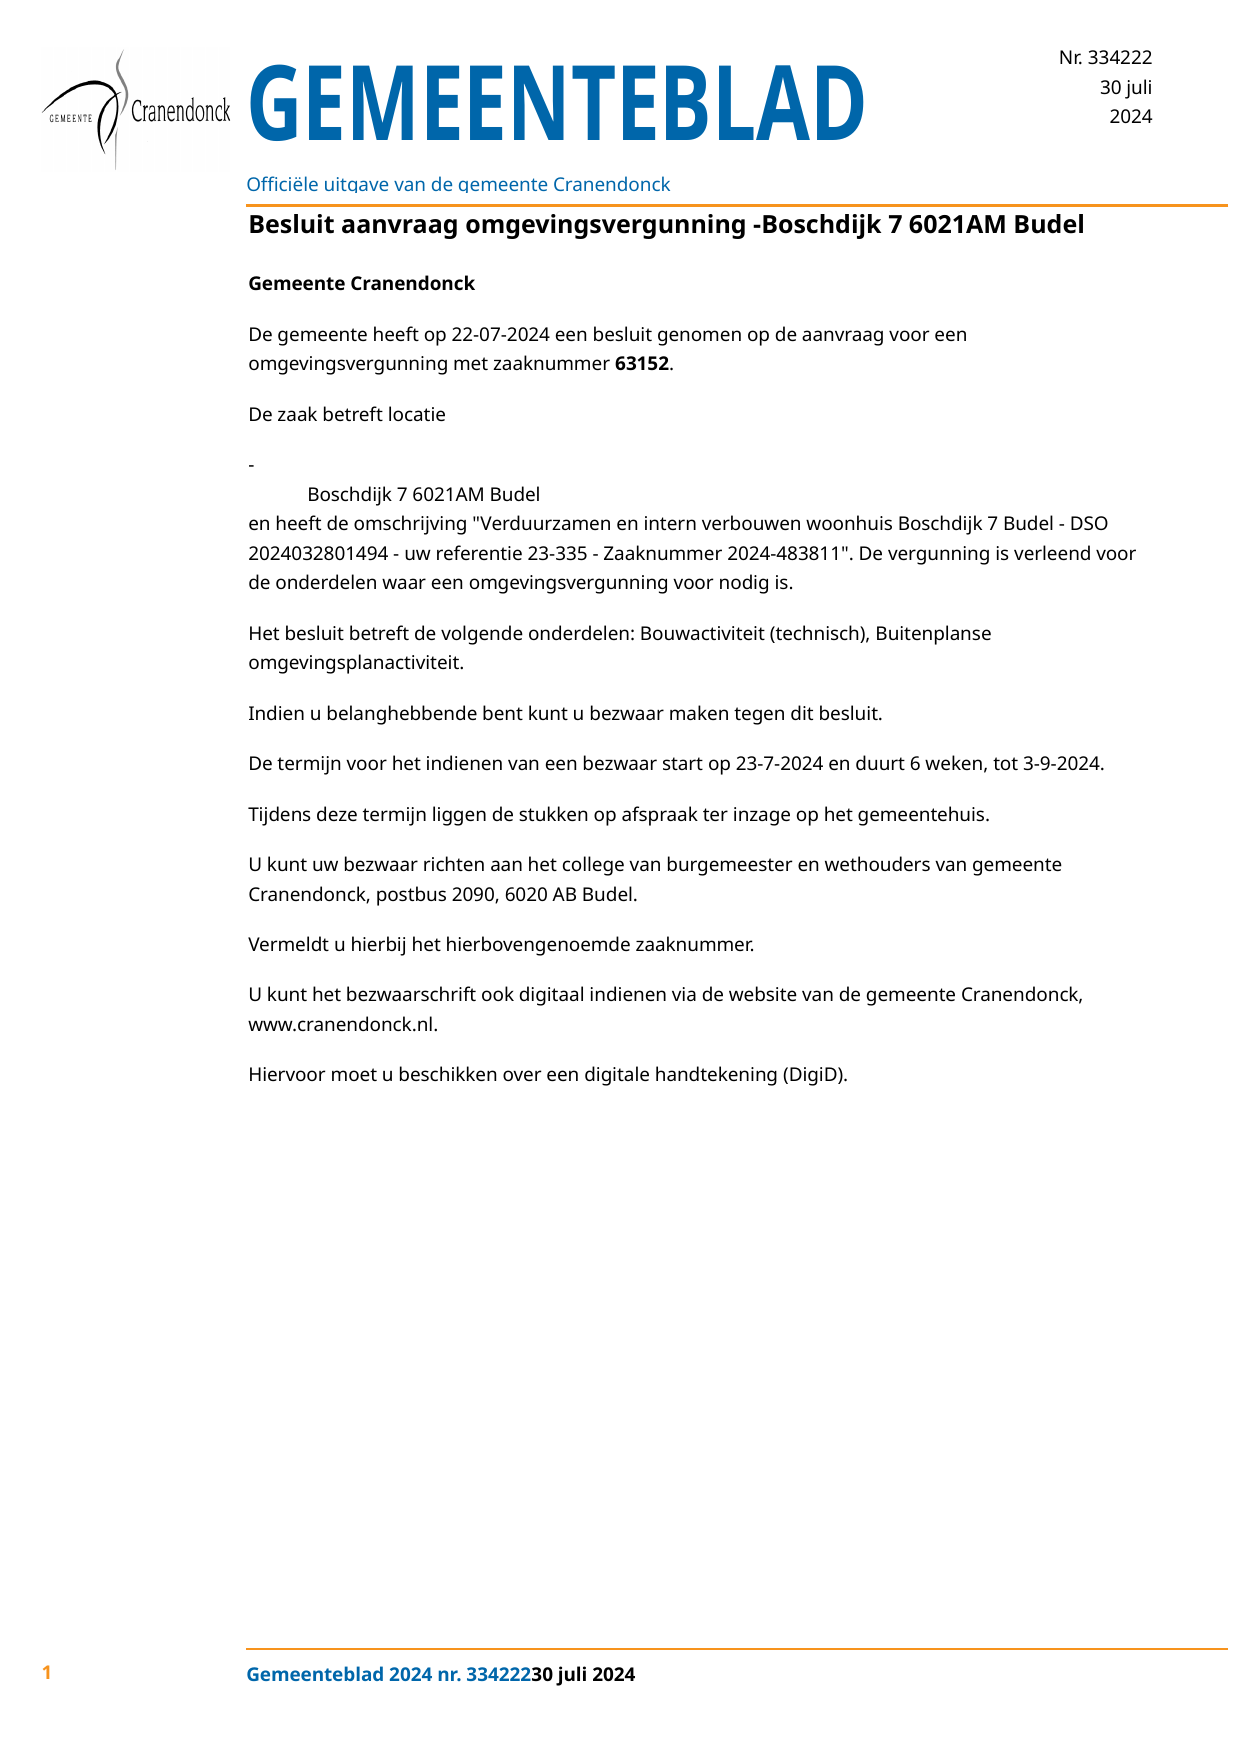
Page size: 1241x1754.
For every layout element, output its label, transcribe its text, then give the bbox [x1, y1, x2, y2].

text Hiervoor moet u beschikken over een digitale handtekening (DigiD). [248, 1062, 1152, 1087]
text Besluit aanvraag omgevingsvergunning -Boschdijk 7 6021AM Budel [248, 207, 1152, 241]
text U kunt het bezwaarschrift ook digitaal indienen via de website van de gemeente Cranendonck, www.cranendonck.nl. [248, 982, 1152, 1037]
text De zaak betreft locatie [248, 401, 1152, 426]
list Boschdijk 7 6021AM Budel [248, 481, 1152, 506]
text De termijn voor het indienen van een bezwaar start op 23-7-2024 en duurt 6 weken, tot 3-9-2024. [248, 750, 1152, 776]
text De gemeente heeft op 22-07-2024 een besluit genomen op de aanvraag voor een omgevingsvergunning met zaaknummer 63152. [248, 321, 1152, 376]
text Indien u belanghebbende bent kunt u bezwaar maken tegen dit besluit. [248, 700, 1152, 726]
picture [41, 47, 231, 172]
text Vermeldt u hierbij het hierbovengenoemde zaaknummer. [248, 931, 1152, 957]
text Gemeente Cranendonck [248, 270, 1152, 296]
text en heeft de omschrijving "Verduurzamen en intern verbouwen woonhuis Boschdijk 7 Budel - DSO 2024032801494 - uw referentie 23-335 - Zaaknummer 2024-483811". De vergunning is verleend voor de onderdelen waar een omgevingsvergunning voor nodig is. [248, 510, 1152, 595]
text Het besluit betreft de volgende onderdelen: Bouwactiviteit (technisch), Buitenplanse omgevingsplanactiviteit. [248, 620, 1152, 675]
text Tijdens deze termijn liggen de stukken op afspraak ter inzage op het gemeentehuis. [248, 801, 1152, 826]
text U kunt uw bezwaar richten aan het college van burgemeester en wethouders van gemeente Cranendonck, postbus 2090, 6020 AB Budel. [248, 851, 1152, 906]
